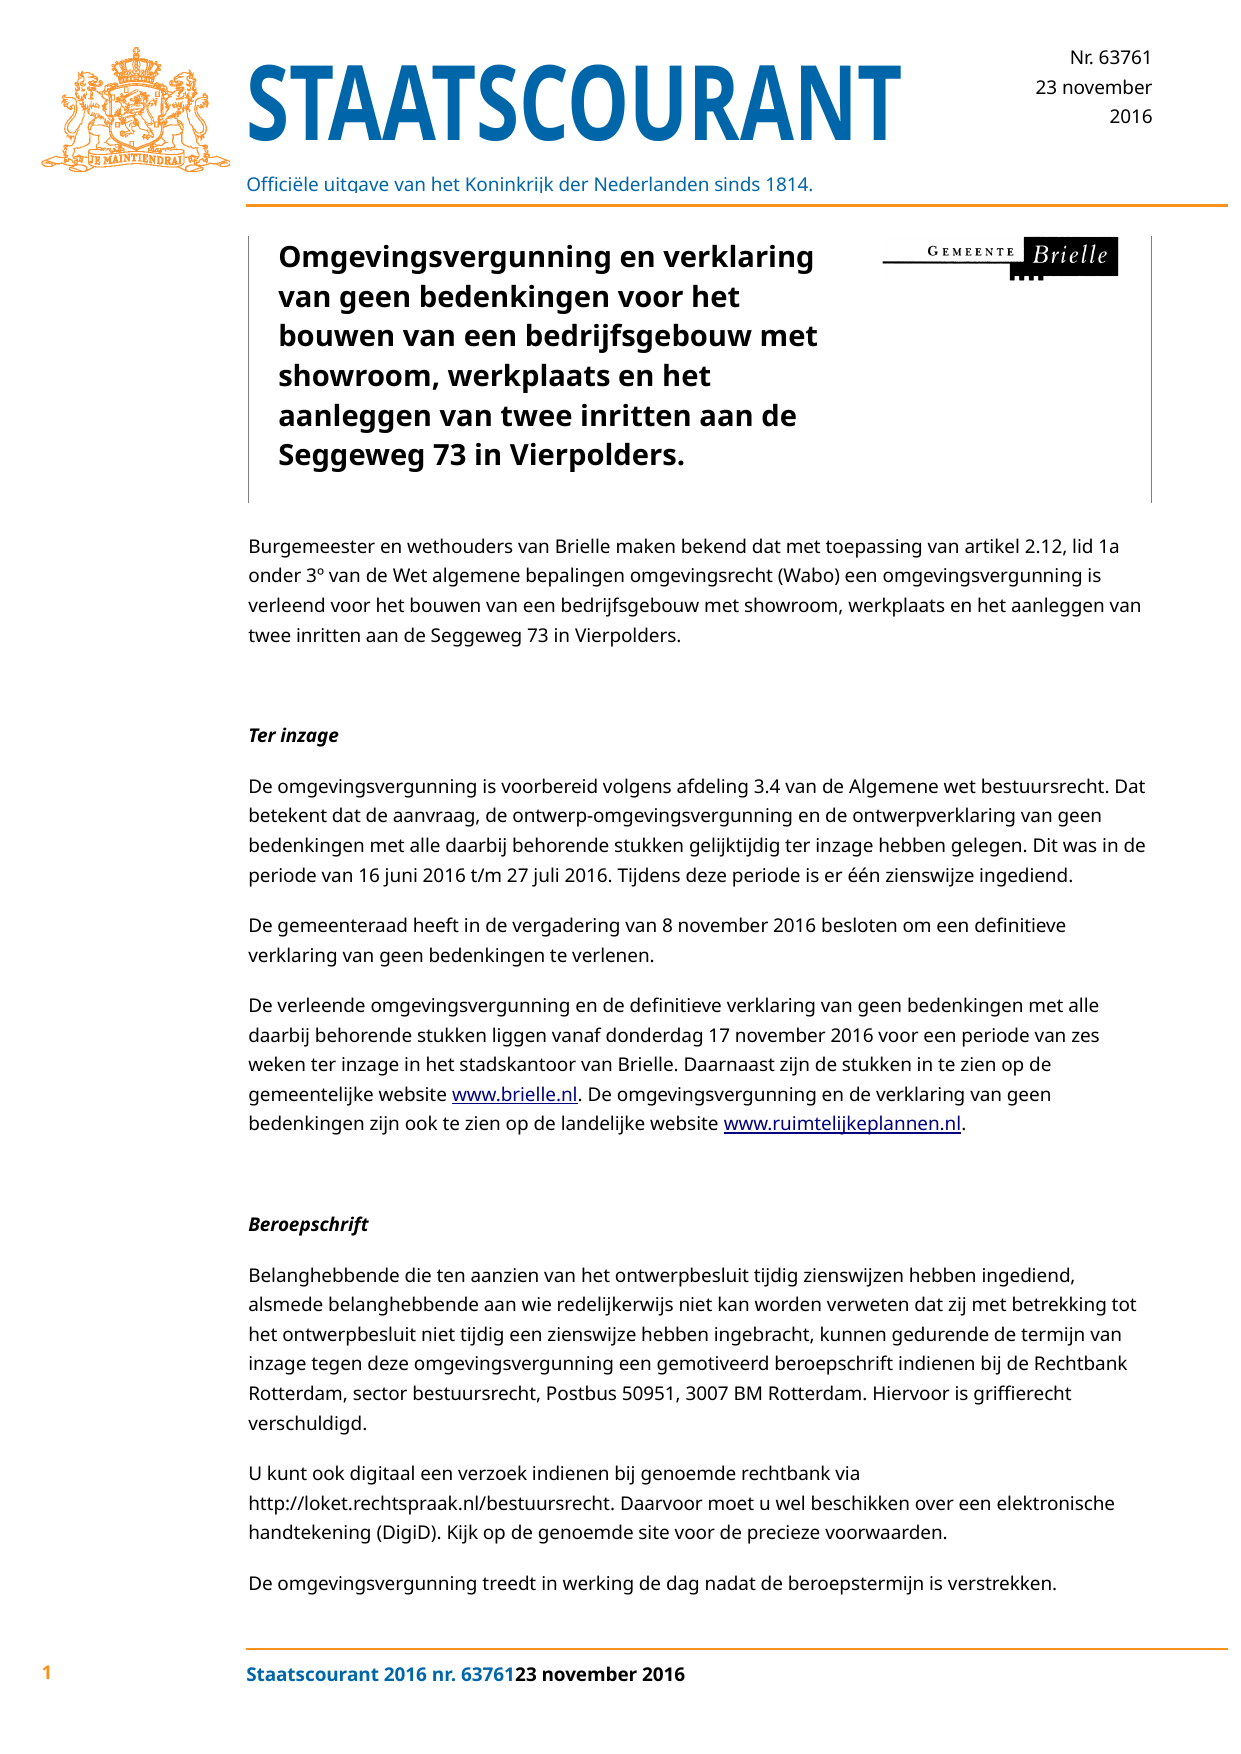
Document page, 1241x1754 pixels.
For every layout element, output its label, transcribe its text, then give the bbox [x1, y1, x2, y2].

text De omgevingsvergunning is voorbereid volgens afdeling 3.4 van de Algemene wet bestuursrecht. Dat betekent dat de aanvraag, de ontwerp-omgevingsvergunning en de ontwerpverklaring van geen bedenkingen met alle daarbij behorende stukken gelijktijdig ter inzage hebben gelegen. Dit was in de periode van 16 juni 2016 t/m 27 juli 2016. Tijdens deze periode is er één zienswijze ingediend. [248, 773, 1152, 887]
text De omgevingsvergunning treedt in werking de dag nadat de beroepstermijn is verstrekken. [248, 1570, 1152, 1595]
text Beroepschrift [248, 1211, 1152, 1237]
text Ter inzage [248, 723, 1152, 748]
picture [41, 47, 231, 172]
text Belanghebbende die ten aanzien van het ontwerpbesluit tijdig zienswijzen hebben ingediend, alsmede belanghebbende aan wie redelijkerwijs niet kan worden verweten dat zij met betrekking tot het ontwerpbesluit niet tijdig een zienswijze hebben ingebracht, kunnen gedurende de termijn van inzage tegen deze omgevingsvergunning een gemotiveerd beroepschrift indienen bij de Rechtbank Rotterdam, sector bestuursrecht, Postbus 50951, 3007 BM Rotterdam. Hiervoor is griffierecht verschuldigd. [248, 1262, 1152, 1435]
text Burgemeester en wethouders van Brielle maken bekend dat met toepassing van artikel 2.12, lid 1a onder 3º van de Wet algemene bepalingen omgevingsrecht (Wabo) een omgevingsvergunning is verleend voor het bouwen van een bedrijfsgebouw met showroom, werkplaats en het aanleggen van twee inritten aan de Seggeweg 73 in Vierpolders. [248, 533, 1152, 647]
table_header [850, 236, 1151, 503]
picture [882, 236, 1119, 281]
text De gemeenteraad heeft in de vergadering van 8 november 2016 besloten om een definitieve verklaring van geen bedenkingen te verlenen. [248, 912, 1152, 967]
text De verleende omgevingsvergunning en de definitieve verklaring van geen bedenkingen met alle daarbij behorende stukken liggen vanaf donderdag 17 november 2016 voor een periode van zes weken ter inzage in het stadskantoor van Brielle. Daarnaast zijn de stukken in te zien op de gemeentelijke website www.brielle.nl. De omgevingsvergunning en de verklaring van geen bedenkingen zijn ook te zien op de landelijke website www.ruimtelijkeplannen.nl. [248, 992, 1152, 1136]
text U kunt ook digitaal een verzoek indienen bij genoemde rechtbank via http://loket.rechtspraak.nl/bestuursrecht. Daarvoor moet u wel beschikken over een elektronische handtekening (DigiD). Kijk op de genoemde site voor de precieze voorwaarden. [248, 1460, 1152, 1545]
table_header Omgevingsvergunning en verklaring van geen bedenkingen voor het bouwen van een bedrijfsgebouw met showroom, werkplaats en het aanleggen van twee inritten aan de Seggeweg 73 in Vierpolders. [249, 236, 850, 503]
